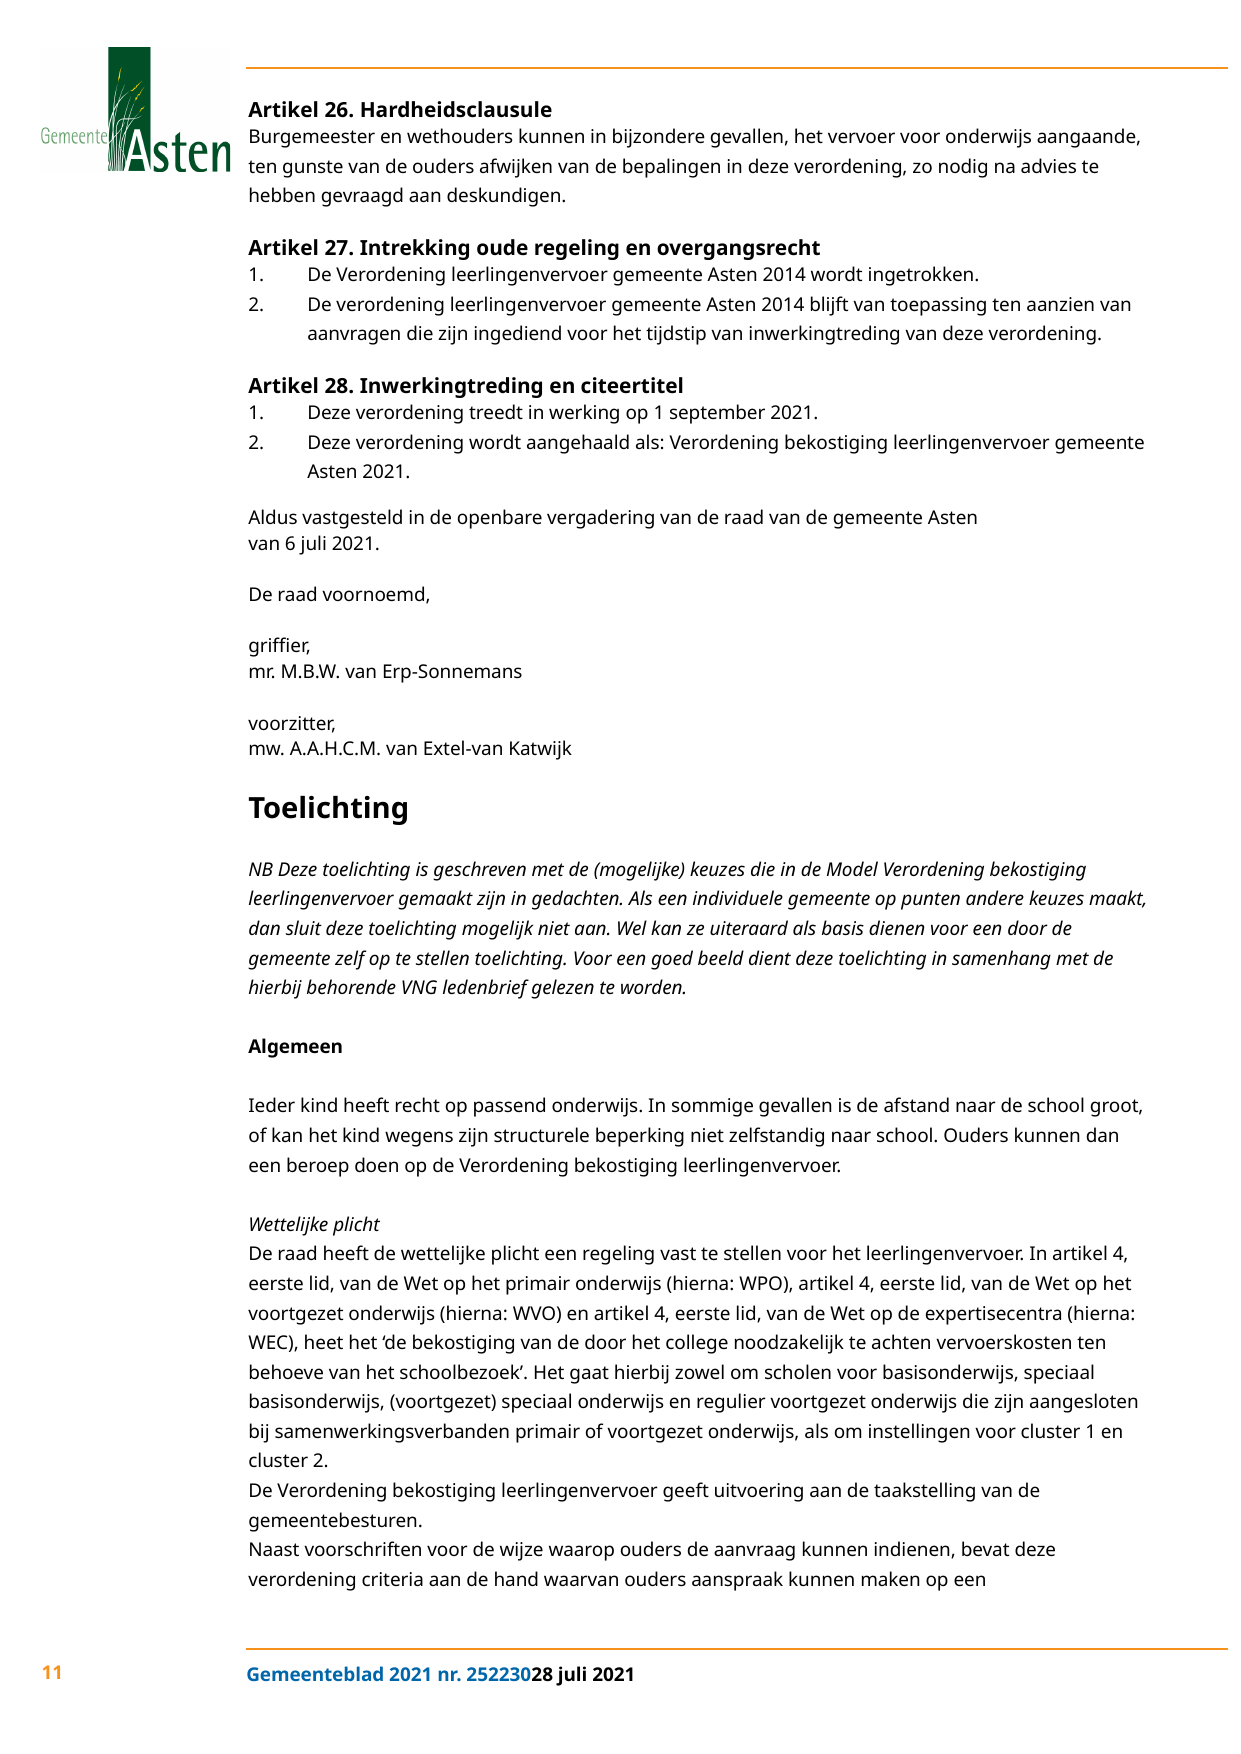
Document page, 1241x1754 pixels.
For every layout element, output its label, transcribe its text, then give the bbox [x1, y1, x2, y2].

picture [41, 47, 231, 172]
list De verordening leerlingenvervoer gemeente Asten 2014 blijft van toepassing ten aanzien van aanvragen die zijn ingediend voor het tijdstip van inwerkingtreding van deze verordening. [248, 291, 1152, 346]
text De Verordening bekostiging leerlingenvervoer geeft uitvoering aan de taakstelling van de gemeentebesturen. [248, 1477, 1152, 1532]
text Artikel 27. Intrekking oude regeling en overgangsrecht [248, 233, 1152, 261]
text NB Deze toelichting is geschreven met de (mogelijke) keuzes die in de Model Verordening bekostiging leerlingenvervoer gemaakt zijn in gedachten. Als een individuele gemeente op punten andere keuzes maakt, dan sluit deze toelichting mogelijk niet aan. Wel kan ze uiteraard als basis dienen voor een door de gemeente zelf op te stellen toelichting. Voor een goed beeld dient deze toelichting in samenhang met de hierbij behorende VNG ledenbrief gelezen te worden. [248, 856, 1152, 1000]
text Aldus vastgesteld in de openbare vergadering van de raad van de gemeente Asten [248, 504, 1152, 530]
text griffier, [248, 633, 1152, 658]
text Naast voorschriften voor de wijze waarop ouders de aanvraag kunnen indienen, bevat deze verordening criteria aan de hand waarvan ouders aanspraak kunnen maken op een [248, 1536, 1152, 1592]
text Ieder kind heeft recht op passend onderwijs. In sommige gevallen is de afstand naar de school groot, of kan het kind wegens zijn structurele beperking niet zelfstandig naar school. Ouders kunnen dan een beroep doen op de Verordening bekostiging leerlingenvervoer. [248, 1093, 1152, 1177]
text Artikel 28. Inwerkingtreding en citeertitel [248, 371, 1152, 399]
text Burgemeester en wethouders kunnen in bijzondere gevallen, het vervoer voor onderwijs aangaande, ten gunste van de ouders afwijken van de bepalingen in deze verordening, zo nodig na advies te hebben gevraagd aan deskundigen. [248, 123, 1152, 208]
list Deze verordening treedt in werking op 1 september 2021. [248, 399, 1152, 425]
text De raad voornoemd, [248, 581, 1152, 607]
text Toelichting [248, 787, 1152, 827]
text mw. A.A.H.C.M. van Extel-van Katwijk [248, 736, 1152, 761]
list Deze verordening wordt aangehaald als: Verordening bekostiging leerlingenvervoer gemeente Asten 2021. [248, 429, 1152, 484]
text van 6 juli 2021. [248, 530, 1152, 556]
text Wettelijke plicht [248, 1211, 1152, 1237]
text Artikel 26. Hardheidsclausule [248, 95, 1152, 123]
text voorzitter, [248, 710, 1152, 736]
text De raad heeft de wettelijke plicht een regeling vast te stellen voor het leerlingenvervoer. In artikel 4, eerste lid, van de Wet op het primair onderwijs (hierna: WPO), artikel 4, eerste lid, van de Wet op het voortgezet onderwijs (hierna: WVO) en artikel 4, eerste lid, van de Wet op de expertisecentra (hierna: WEC), heet het ‘de bekostiging van de door het college noodzakelijk te achten vervoerskosten ten behoeve van het schoolbezoek’. Het gaat hierbij zowel om scholen voor basisonderwijs, speciaal basisonderwijs, (voortgezet) speciaal onderwijs en regulier voortgezet onderwijs die zijn aangesloten bij samenwerkingsverbanden primair of voortgezet onderwijs, als om instellingen voor cluster 1 en cluster 2. [248, 1241, 1152, 1473]
text mr. M.B.W. van Erp-Sonnemans [248, 658, 1152, 684]
text Algemeen [248, 1033, 1152, 1059]
list De Verordening leerlingenvervoer gemeente Asten 2014 wordt ingetrokken. [248, 261, 1152, 287]
